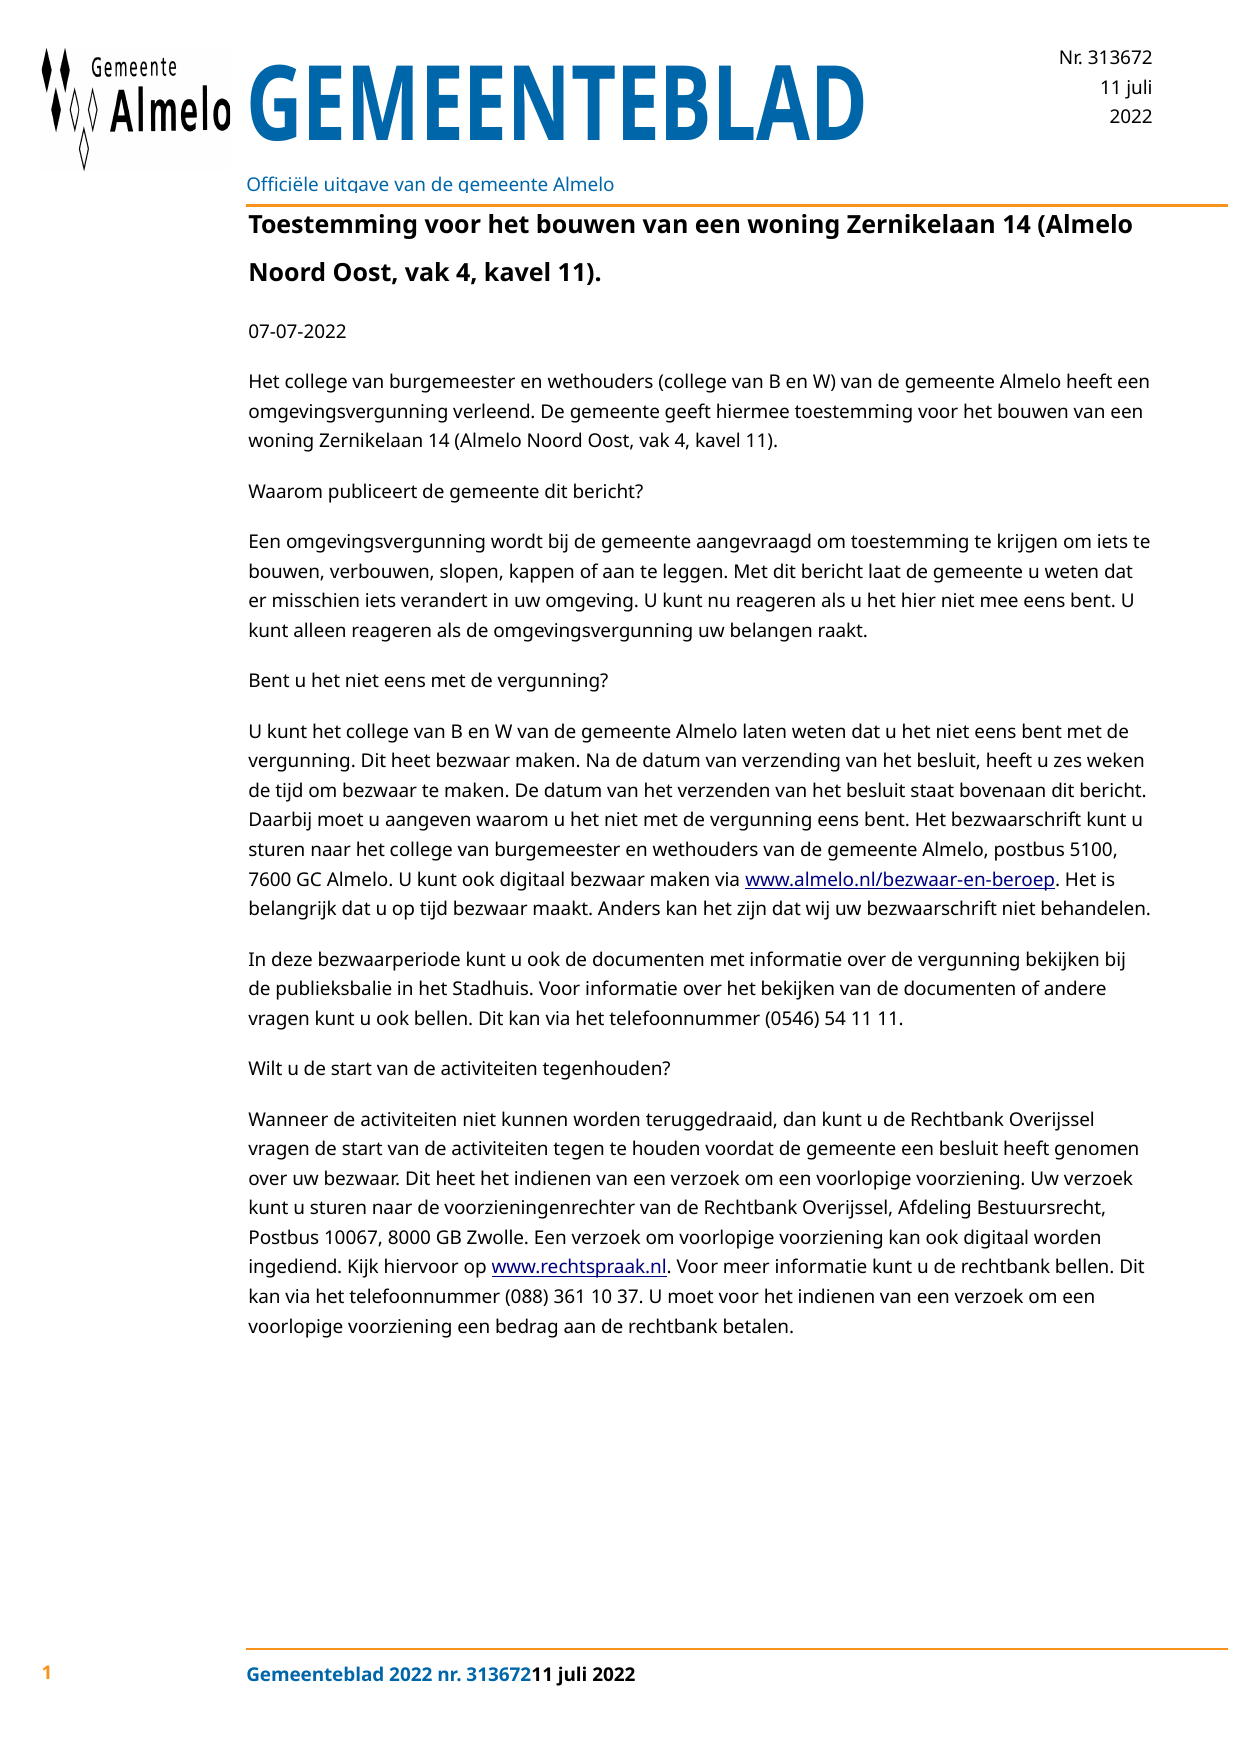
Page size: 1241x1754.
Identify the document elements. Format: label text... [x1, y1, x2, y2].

text Het college van burgemeester en wethouders (college van B en W) van de gemeente Almelo heeft een omgevingsvergunning verleend. De gemeente geeft hiermee toestemming voor het bouwen van een woning Zernikelaan 14 (Almelo Noord Oost, vak 4, kavel 11). [248, 368, 1152, 453]
picture [41, 47, 231, 172]
text 07-07-2022 [248, 318, 1152, 344]
text Wilt u de start van de activiteiten tegenhouden? [248, 1055, 1152, 1081]
text Waarom publiceert de gemeente dit bericht? [248, 478, 1152, 504]
text Bent u het niet eens met de vergunning? [248, 667, 1152, 693]
text Een omgevingsvergunning wordt bij de gemeente aangevraagd om toestemming te krijgen om iets te bouwen, verbouwen, slopen, kappen of aan te leggen. Met dit bericht laat de gemeente u weten dat er misschien iets verandert in uw omgeving. U kunt nu reageren als u het hier niet mee eens bent. U kunt alleen reageren als de omgevingsvergunning uw belangen raakt. [248, 528, 1152, 643]
text U kunt het college van B en W van de gemeente Almelo laten weten dat u het niet eens bent met de vergunning. Dit heet bezwaar maken. Na de datum van verzending van het besluit, heeft u zes weken de tijd om bezwaar te maken. De datum van het verzenden van het besluit staat bovenaan dit bericht. Daarbij moet u aangeven waarom u het niet met de vergunning eens bent. Het bezwaarschrift kunt u sturen naar het college van burgemeester en wethouders van de gemeente Almelo, postbus 5100, 7600 GC Almelo. U kunt ook digitaal bezwaar maken via www.almelo.nl/bezwaar-en-beroep. Het is belangrijk dat u op tijd bezwaar maakt. Anders kan het zijn dat wij uw bezwaarschrift niet behandelen. [248, 718, 1152, 921]
text In deze bezwaarperiode kunt u ook de documenten met informatie over de vergunning bekijken bij de publieksbalie in het Stadhuis. Voor informatie over het bekijken van de documenten of andere vragen kunt u ook bellen. Dit kan via het telefoonnummer (0546) 54 11 11. [248, 946, 1152, 1031]
text Toestemming voor het bouwen van een woning Zernikelaan 14 (Almelo Noord Oost, vak 4, kavel 11). [248, 207, 1152, 288]
text Wanneer de activiteiten niet kunnen worden teruggedraaid, dan kunt u de Rechtbank Overijssel vragen de start van de activiteiten tegen te houden voordat de gemeente een besluit heeft genomen over uw bezwaar. Dit heet het indienen van een verzoek om een voorlopige voorziening. Uw verzoek kunt u sturen naar de voorzieningenrechter van de Rechtbank Overijssel, Afdeling Bestuursrecht, Postbus 10067, 8000 GB Zwolle. Een verzoek om voorlopige voorziening kan ook digitaal worden ingediend. Kijk hiervoor op www.rechtspraak.nl. Voor meer informatie kunt u de rechtbank bellen. Dit kan via het telefoonnummer (088) 361 10 37. U moet voor het indienen van een verzoek om een voorlopige voorziening een bedrag aan de rechtbank betalen. [248, 1106, 1152, 1339]
